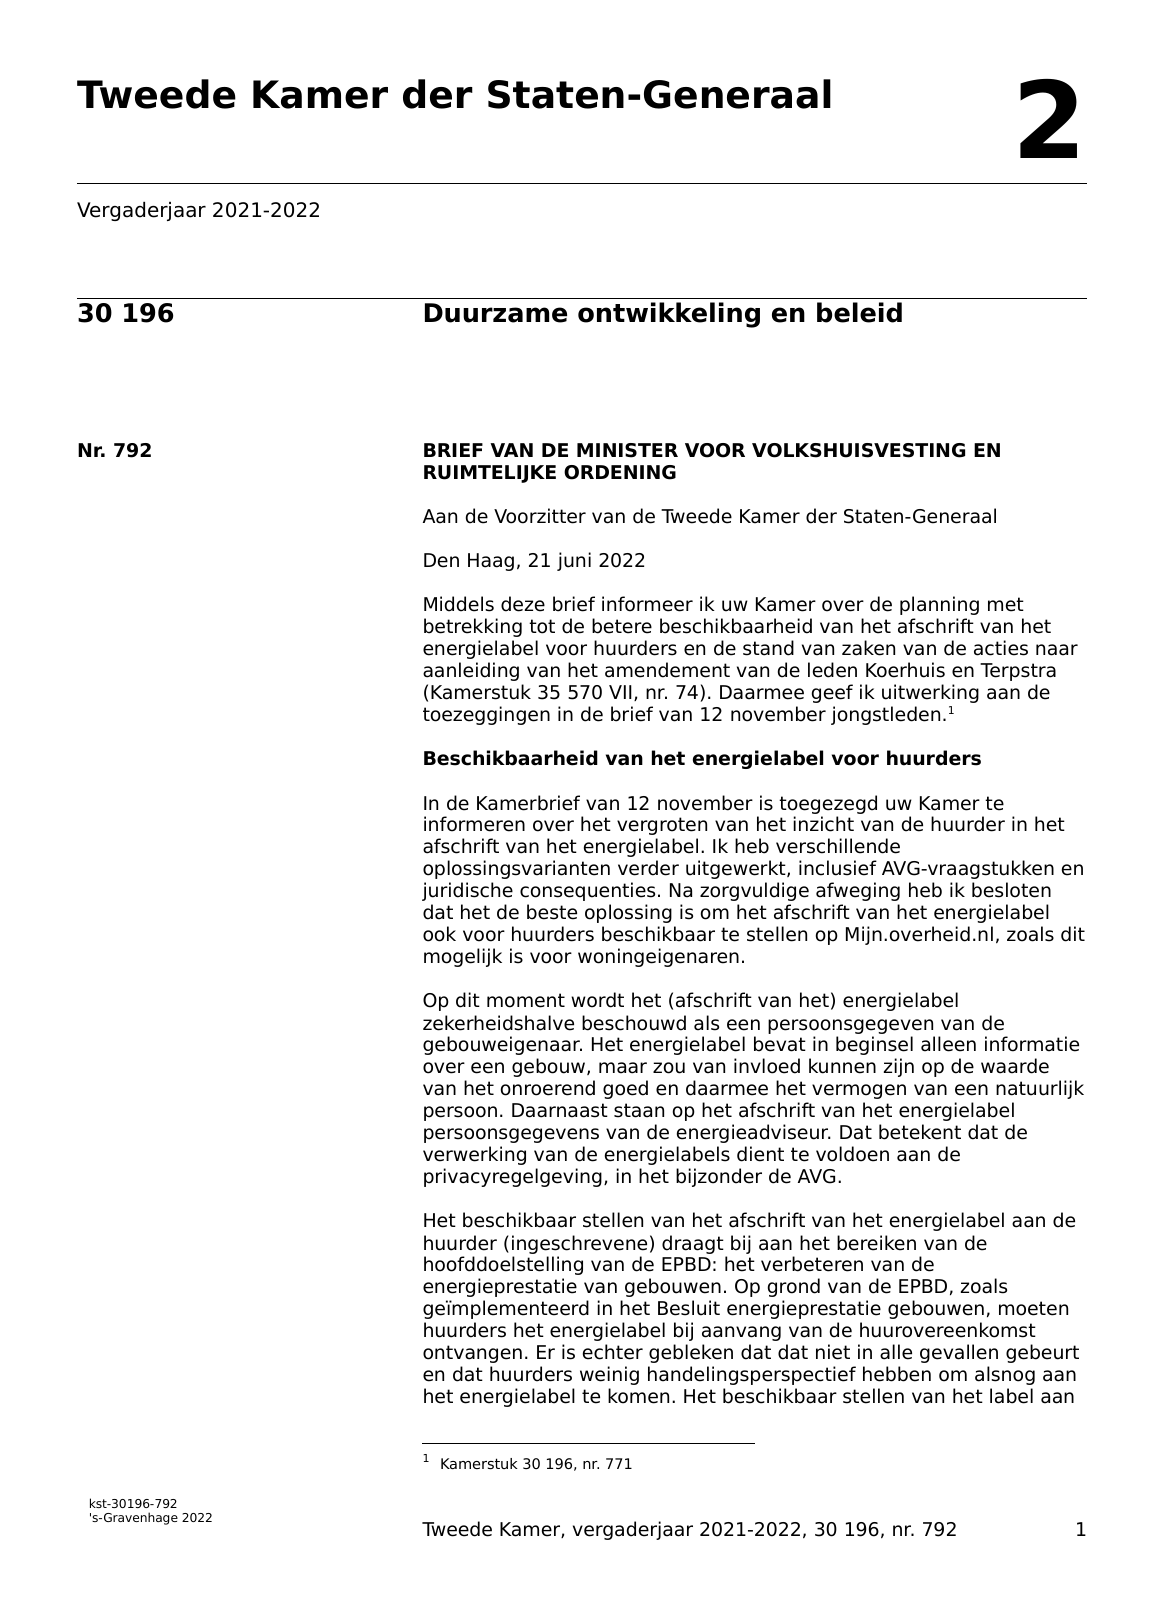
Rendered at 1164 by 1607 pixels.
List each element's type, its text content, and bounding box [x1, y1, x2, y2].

subtitle Beschikbaarheid van het energielabel voor huurders [422, 748, 1087, 770]
text kst-30196-792 [88, 1497, 323, 1511]
subtitle Nr. 792 BRIEF VAN DE MINISTER VOOR VOLKSHUISVESTING EN RUIMTELIJKE ORDENING [77, 440, 1087, 484]
text Middels deze brief informeer ik uw Kamer over de planning met betrekking tot de betere beschikbaarheid van het afschrift van het energielabel voor huurders en de stand van zaken van de acties naar aanleiding van het amendement van de leden Koerhuis en Terpstra (Kamerstuk 35 570 VII, nr. 74). Daarmee geef ik uitwerking aan de toezeggingen in de brief van 12 november jongstleden. [422, 594, 1087, 726]
text Den Haag, 21 juni 2022 [422, 550, 1087, 572]
table_header Tweede Kamer der Staten-Generaal [77, 59, 886, 183]
text Het beschikbaar stellen van het afschrift van het energielabel aan de huurder (ingeschrevene) draagt bij aan het bereiken van de hoofddoelstelling van de EPBD: het verbeteren van de energieprestatie van gebouwen. Op grond van de EPBD, zoals geïmplementeerd in het Besluit energieprestatie gebouwen, moeten huurders het energielabel bij aanvang van de huurovereenkomst ontvangen. Er is echter gebleken dat dat niet in alle gevallen gebeurt en dat huurders weinig handelingsperspectief hebben om alsnog aan het energielabel te komen. Het beschikbaar stellen van het label aan [422, 1210, 1087, 1408]
text Op dit moment wordt het (afschrift van het) energielabel zekerheidshalve beschouwd als een persoonsgegeven van de gebouweigenaar. Het energielabel bevat in beginsel alleen informatie over een gebouw, maar zou van invloed kunnen zijn op de waarde van het onroerend goed en daarmee het vermogen van een natuurlijk persoon. Daarnaast staan op het afschrift van het energielabel persoonsgegevens van de energieadviseur. Dat betekent dat de verwerking van de energielabels dient te voldoen aan de privacyregelgeving, in het bijzonder de AVG. [422, 990, 1087, 1188]
table_header 2 [886, 59, 1087, 183]
text 's-Gravenhage 2022 [88, 1511, 323, 1525]
subtitle 30 196 Duurzame ontwikkeling en beleid [77, 299, 1087, 329]
text Aan de Voorzitter van de Tweede Kamer der Staten-Generaal [422, 506, 1087, 528]
text Kamerstuk 30 196, nr. 771 [422, 1452, 1087, 1474]
text In de Kamerbrief van 12 november is toegezegd uw Kamer te informeren over het vergroten van het inzicht van de huurder in het afschrift van het energielabel. Ik heb verschillende oplossingsvarianten verder uitgewerkt, inclusief AVG-vraagstukken en juridische consequenties. Na zorgvuldige afweging heb ik besloten dat het de beste oplossing is om het afschrift van het energielabel ook voor huurders beschikbaar te stellen op Mijn.overheid.nl, zoals dit mogelijk is voor woningeigenaren. [422, 792, 1087, 968]
table_cell Vergaderjaar 2021-2022 [77, 184, 1087, 298]
